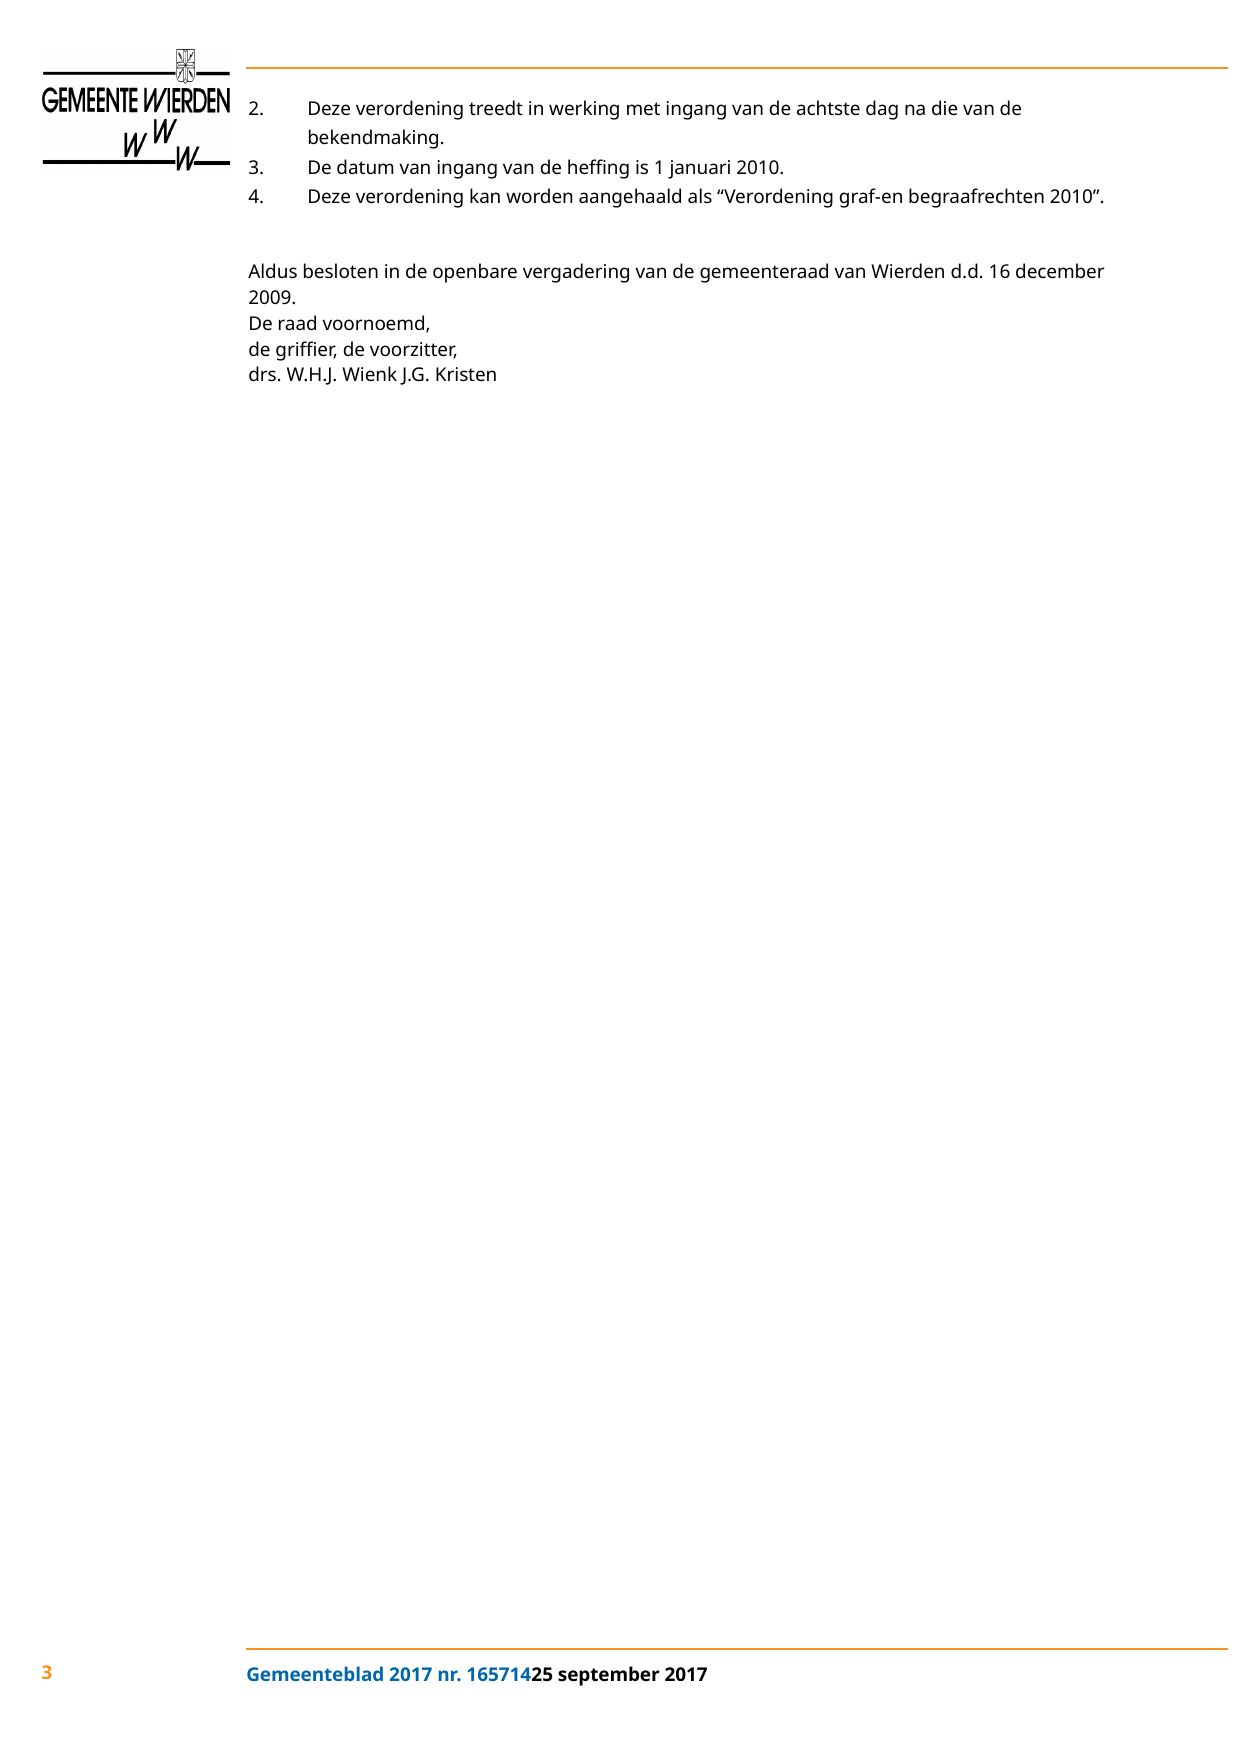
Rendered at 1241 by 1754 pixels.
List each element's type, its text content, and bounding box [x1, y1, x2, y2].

picture [41, 47, 231, 172]
text drs. W.H.J. Wienk J.G. Kristen [248, 362, 1152, 387]
list Deze verordening treedt in werking met ingang van de achtste dag na die van de bekendmaking. [248, 95, 1152, 150]
list Deze verordening kan worden aangehaald als “Verordening graf-en begraafrechten 2010”. [248, 183, 1152, 209]
text de griffier, de voorzitter, [248, 336, 1152, 362]
list De datum van ingang van de heffing is 1 januari 2010. [248, 154, 1152, 180]
text Aldus besloten in de openbare vergadering van de gemeenteraad van Wierden d.d. 16 december 2009. [248, 259, 1152, 310]
text De raad voornoemd, [248, 310, 1152, 336]
